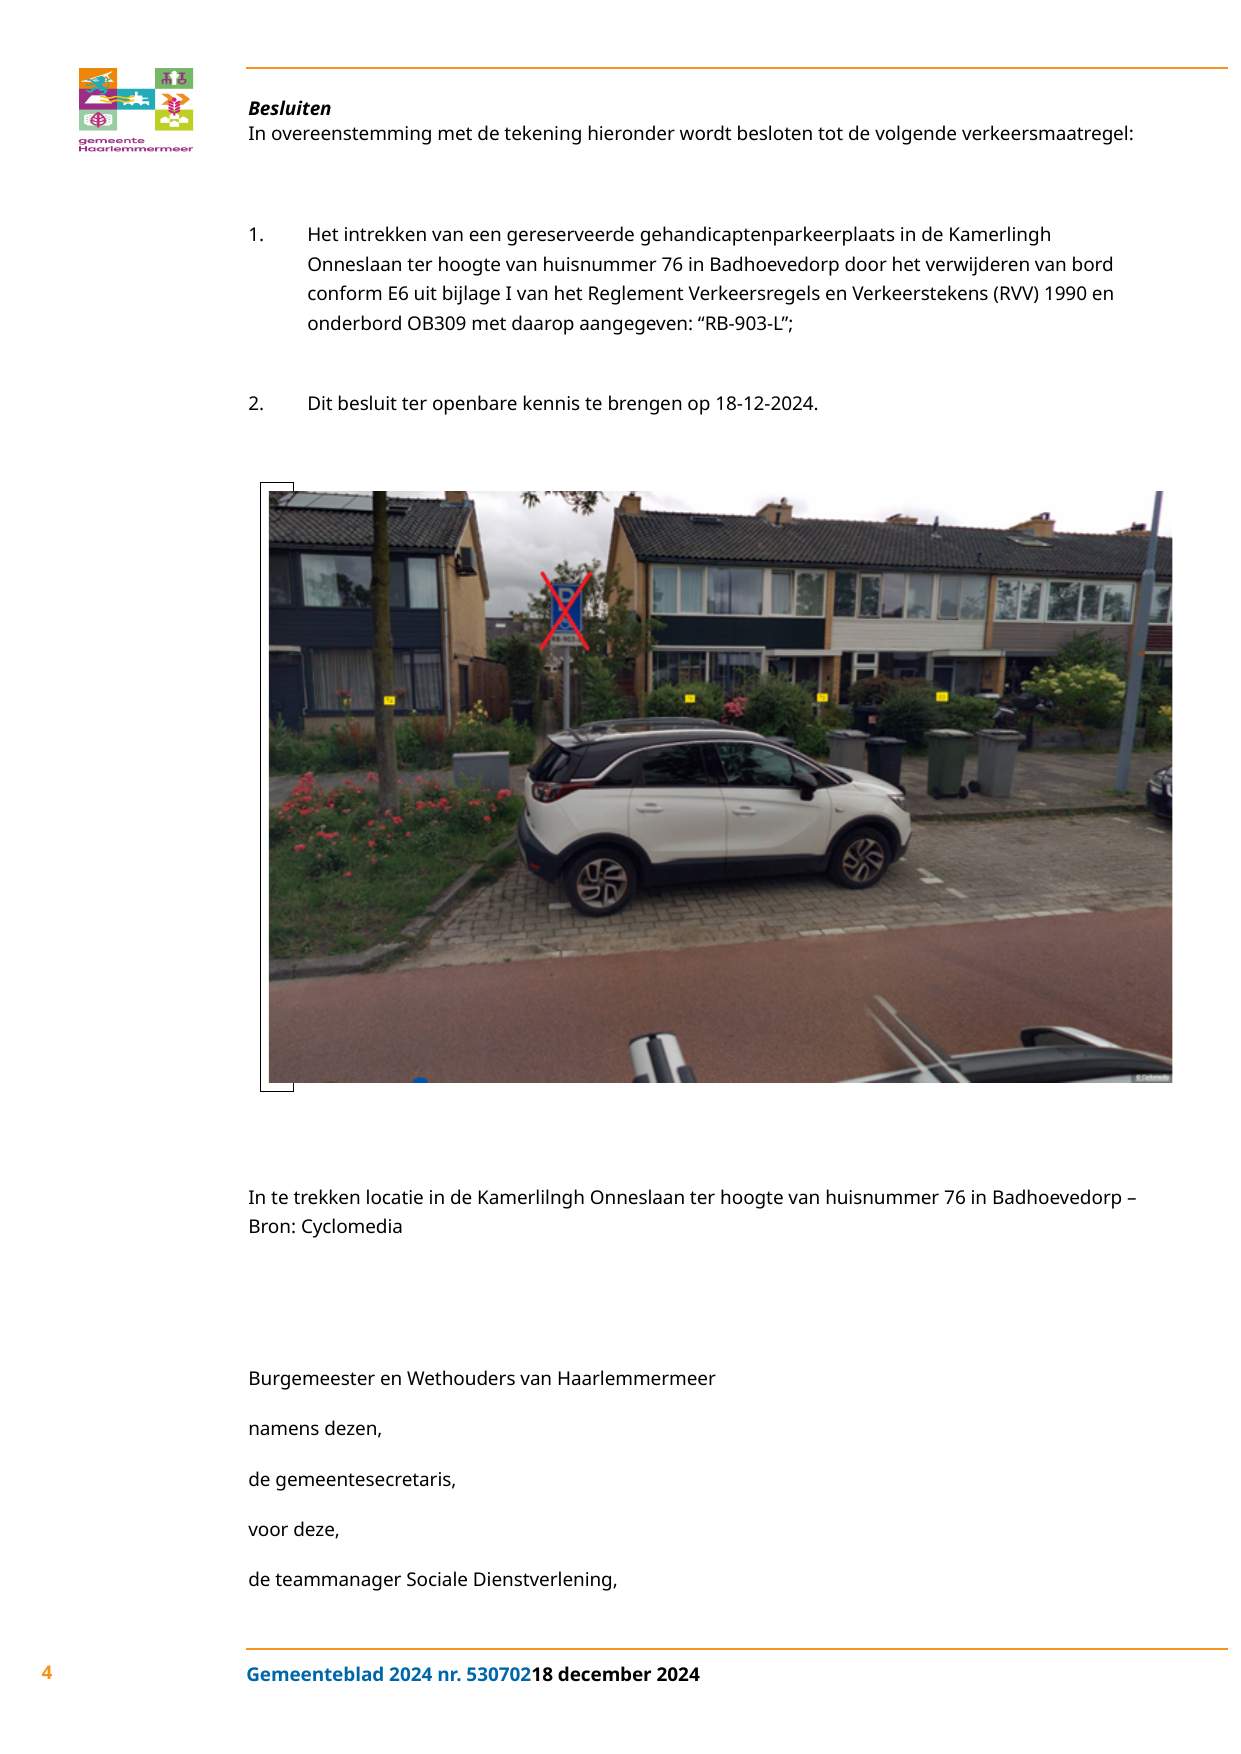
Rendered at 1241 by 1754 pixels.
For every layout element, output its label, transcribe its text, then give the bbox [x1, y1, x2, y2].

picture [41, 47, 231, 172]
text In overeenstemming met de tekening hieronder wordt besloten tot de volgende verkeersmaatregel: [248, 121, 1152, 146]
text namens dezen, [248, 1415, 1152, 1441]
text voor deze, [248, 1516, 1152, 1542]
text de teammanager Sociale Dienstverlening, [248, 1567, 1152, 1592]
text de gemeentesecretaris, [248, 1466, 1152, 1491]
list Het intrekken van een gereserveerde gehandicaptenparkeerplaats in de Kamerlingh Onneslaan ter hoogte van huisnummer 76 in Badhoevedorp door het verwijderen van bord conform E6 uit bijlage I van het Reglement Verkeersregels en Verkeerstekens (RVV) 1990 en onderbord OB309 met daarop aangegeven: “RB-903-L”; [248, 221, 1152, 336]
text Besluiten [248, 95, 1152, 121]
list Dit besluit ter openbare kennis te brengen op 18-12-2024. [248, 390, 1152, 416]
picture [268, 491, 1173, 1083]
text In te trekken locatie in de Kamerlilngh Onneslaan ter hoogte van huisnummer 76 in Badhoevedorp – Bron: Cyclomedia [248, 1184, 1152, 1239]
text Burgemeester en Wethouders van Haarlemmermeer [248, 1365, 1152, 1391]
